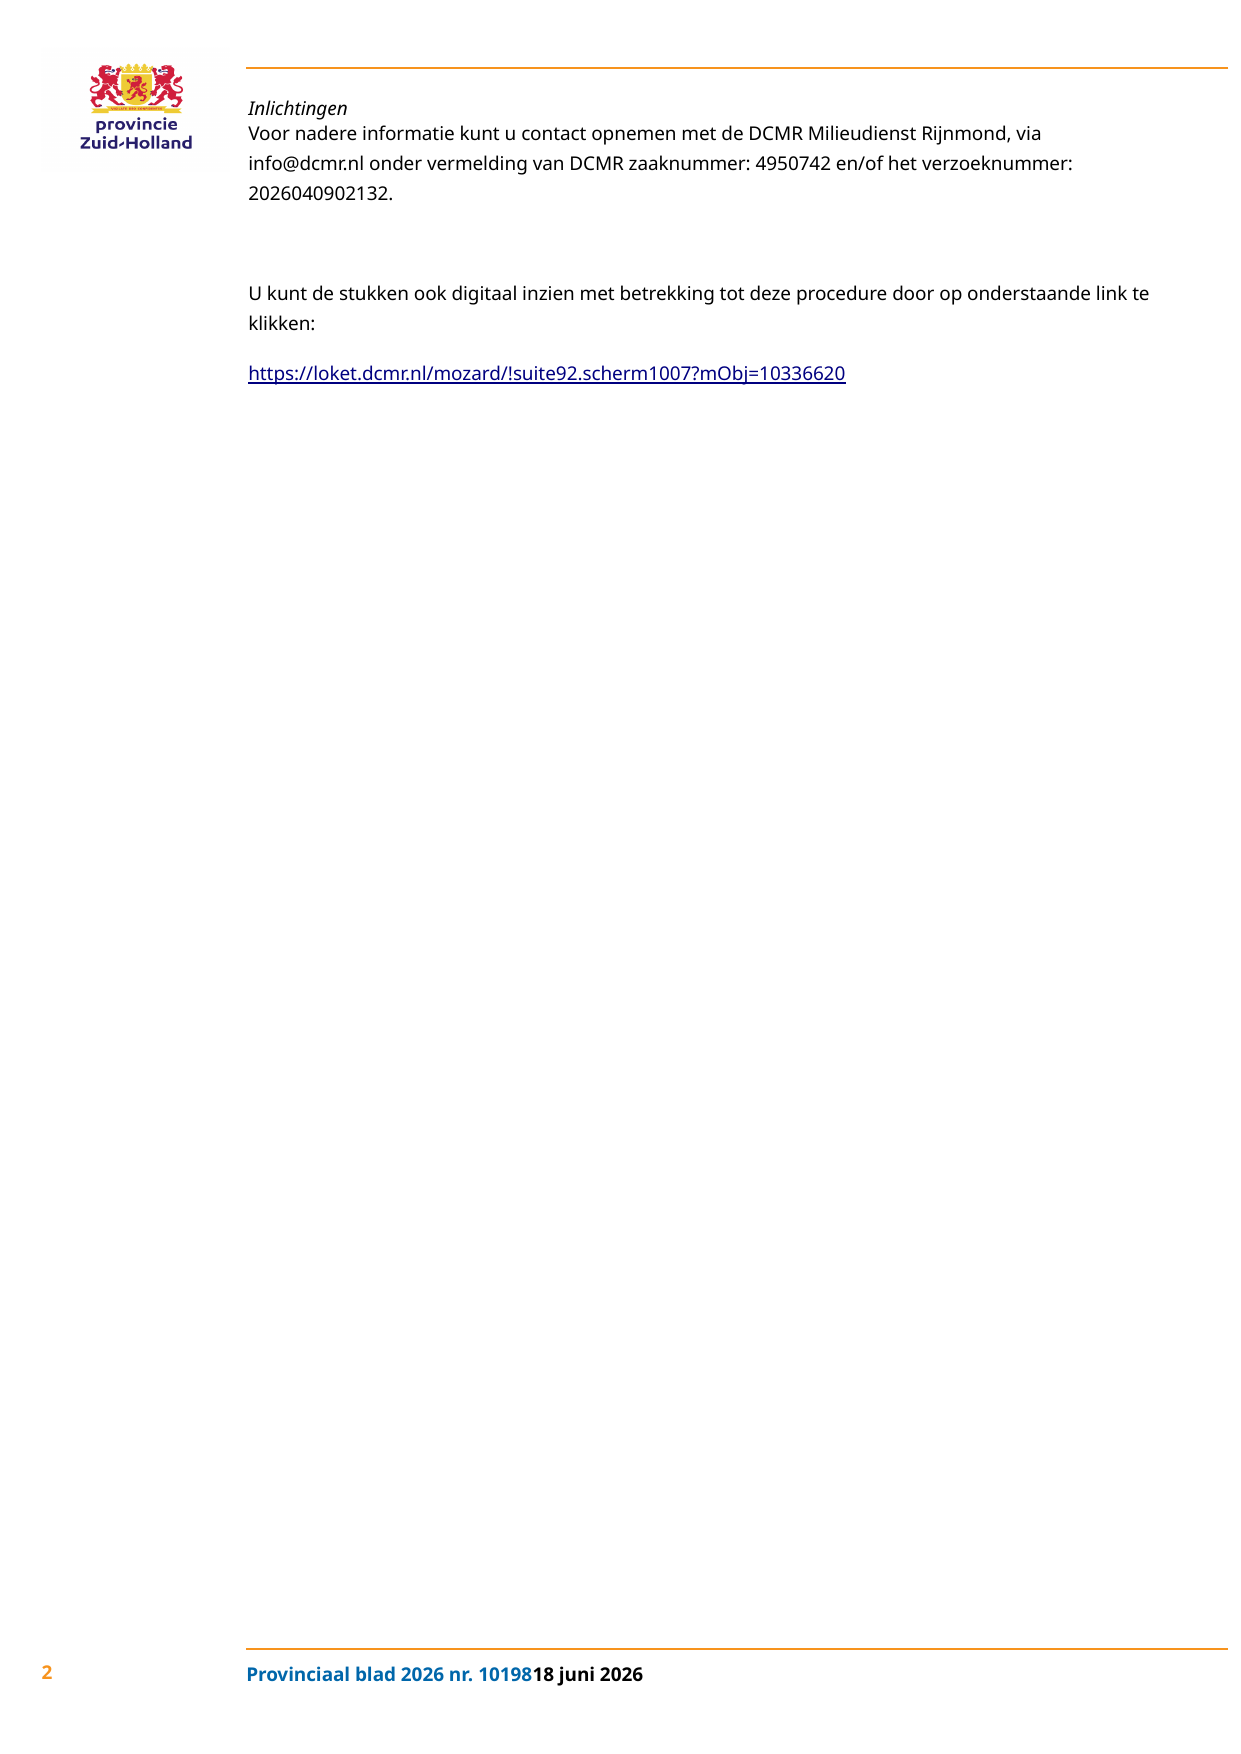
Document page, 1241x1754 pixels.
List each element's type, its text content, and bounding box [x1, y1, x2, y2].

text Inlichtingen [248, 95, 1152, 121]
picture [41, 47, 231, 172]
text U kunt de stukken ook digitaal inzien met betrekking tot deze procedure door op onderstaande link te klikken: [248, 281, 1152, 336]
text Voor nadere informatie kunt u contact opnemen met de DCMR Milieudienst Rijnmond, via info@dcmr.nl onder vermelding van DCMR zaaknummer: 4950742 en/of het verzoeknummer: 2026040902132. [248, 121, 1152, 205]
text https://loket.dcmr.nl/mozard/!suite92.scherm1007?mObj=10336620 [248, 361, 1152, 386]
